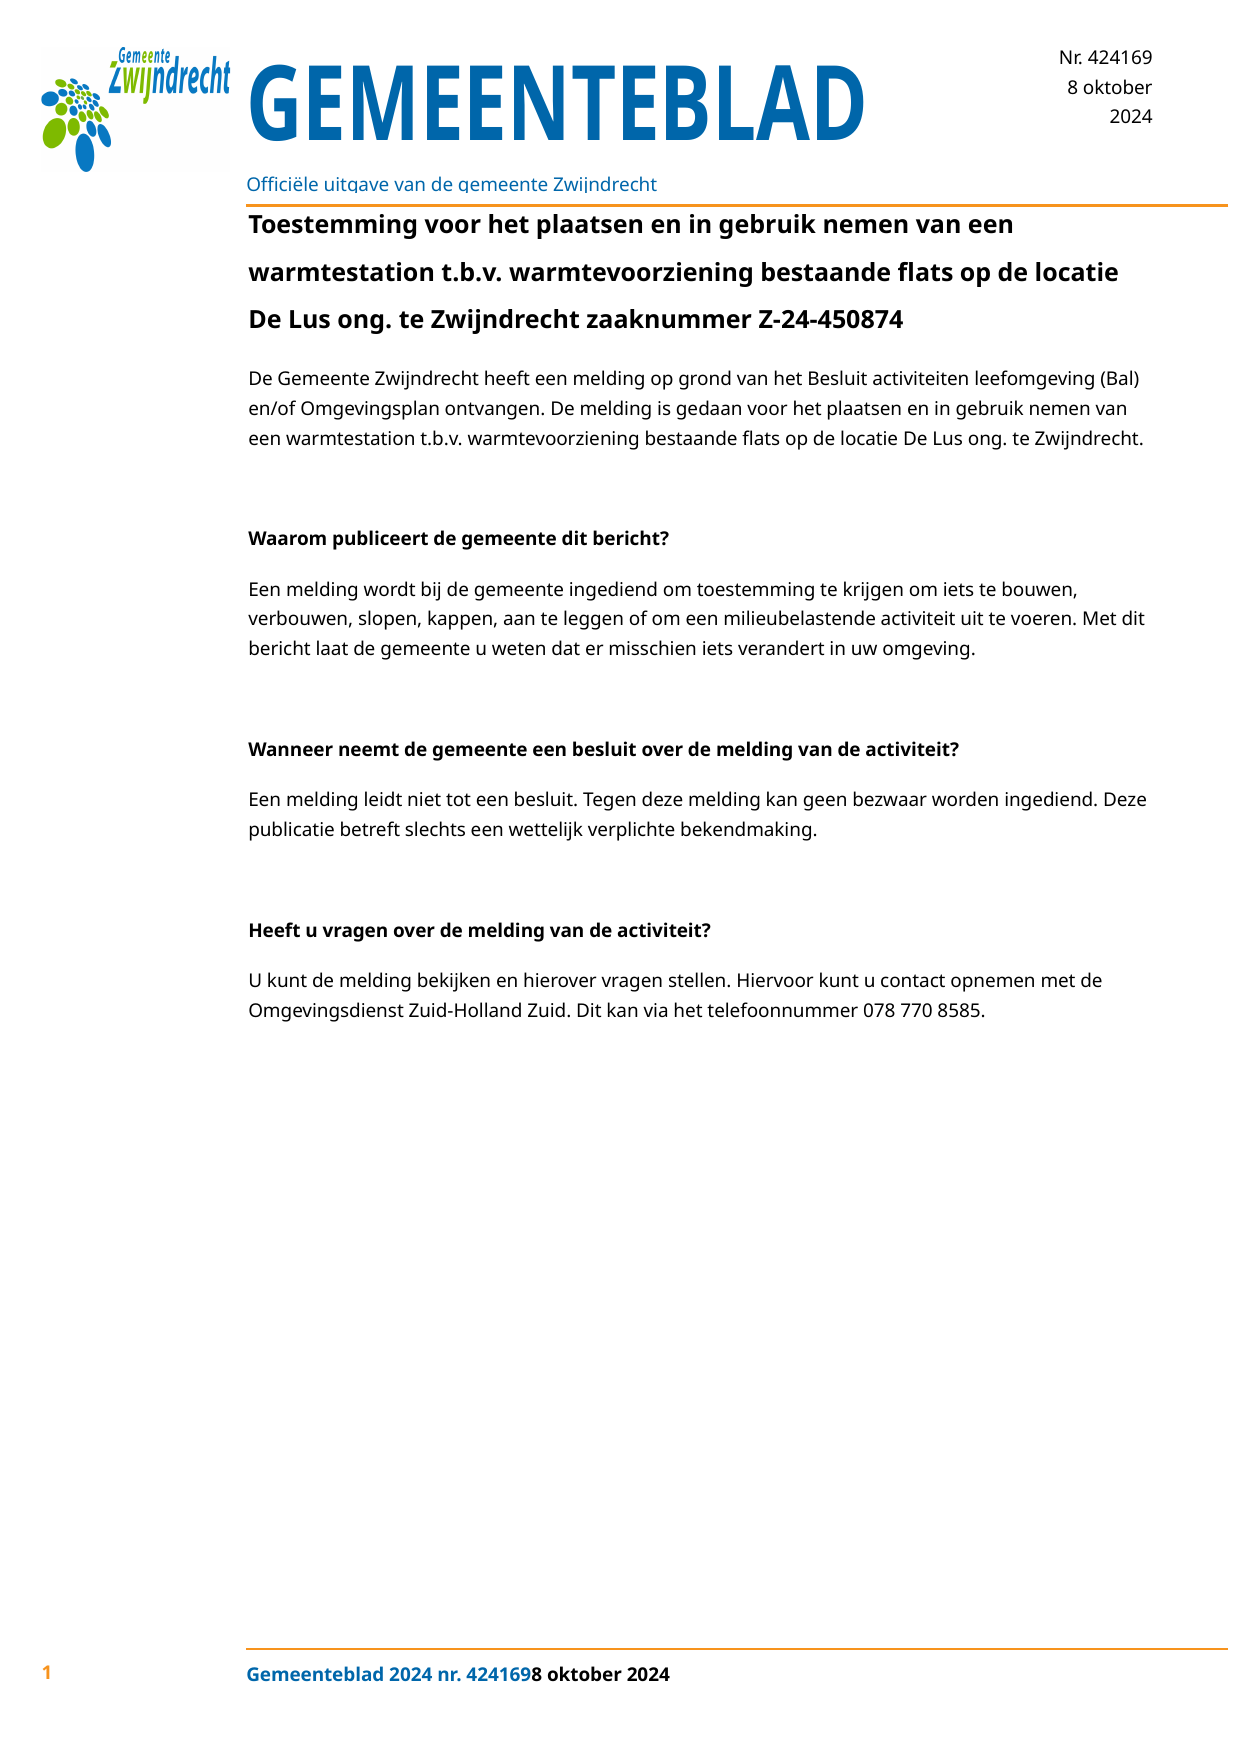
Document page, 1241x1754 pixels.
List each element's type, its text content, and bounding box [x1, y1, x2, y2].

text De Gemeente Zwijndrecht heeft een melding op grond van het Besluit activiteiten leefomgeving (Bal) en/of Omgevingsplan ontvangen. De melding is gedaan voor het plaatsen en in gebruik nemen van een warmtestation t.b.v. warmtevoorziening bestaande flats op de locatie De Lus ong. te Zwijndrecht. [248, 366, 1152, 450]
picture [41, 47, 231, 172]
text U kunt de melding bekijken en hierover vragen stellen. Hiervoor kunt u contact opnemen met de Omgevingsdienst Zuid-Holland Zuid. Dit kan via het telefoonnummer 078 770 8585. [248, 967, 1152, 1022]
text Toestemming voor het plaatsen en in gebruik nemen van een warmtestation t.b.v. warmtevoorziening bestaande flats op de locatie De Lus ong. te Zwijndrecht zaaknummer Z-24-450874 [248, 207, 1152, 336]
text Wanneer neemt de gemeente een besluit over de melding van de activiteit? [248, 736, 1152, 762]
text Waarom publiceert de gemeente dit bericht? [248, 526, 1152, 551]
text Een melding wordt bij de gemeente ingediend om toestemming te krijgen om iets te bouwen, verbouwen, slopen, kappen, aan te leggen of om een milieubelastende activiteit uit te voeren. Met dit bericht laat de gemeente u weten dat er misschien iets verandert in uw omgeving. [248, 576, 1152, 661]
text Een melding leidt niet tot een besluit. Tegen deze melding kan geen bezwaar worden ingediend. Deze publicatie betreft slechts een wettelijk verplichte bekendmaking. [248, 786, 1152, 842]
text Heeft u vragen over de melding van de activiteit? [248, 917, 1152, 942]
